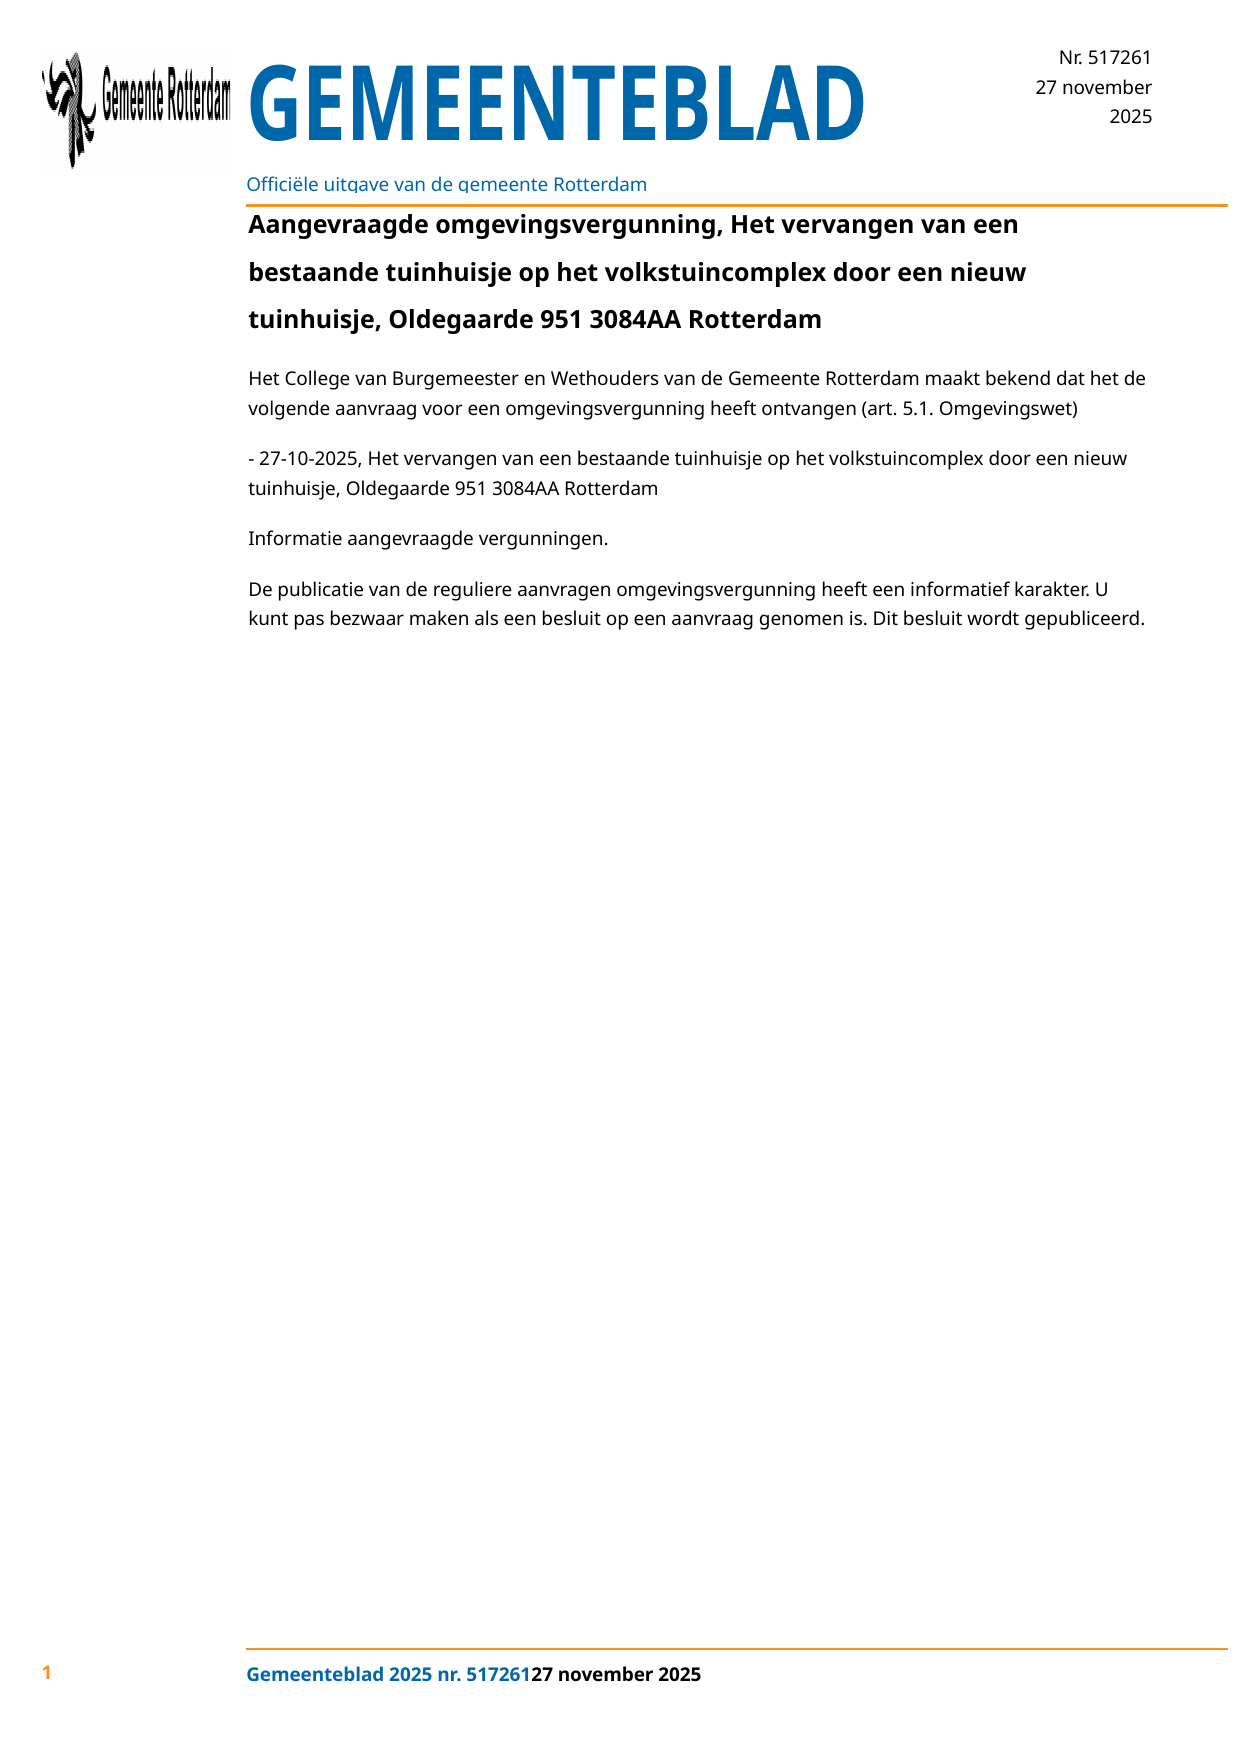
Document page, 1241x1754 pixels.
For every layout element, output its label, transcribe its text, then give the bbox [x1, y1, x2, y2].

picture [41, 47, 231, 172]
text - 27-10-2025, Het vervangen van een bestaande tuinhuisje op het volkstuincomplex door een nieuw tuinhuisje, Oldegaarde 951 3084AA Rotterdam [248, 446, 1152, 501]
text De publicatie van de reguliere aanvragen omgevingsvergunning heeft een informatief karakter. U kunt pas bezwaar maken als een besluit op een aanvraag genomen is. Dit besluit wordt gepubliceerd. [248, 576, 1152, 631]
text Aangevraagde omgevingsvergunning, Het vervangen van een bestaande tuinhuisje op het volkstuincomplex door een nieuw tuinhuisje, Oldegaarde 951 3084AA Rotterdam [248, 207, 1152, 336]
text Informatie aangevraagde vergunningen. [248, 526, 1152, 551]
text Het College van Burgemeester en Wethouders van de Gemeente Rotterdam maakt bekend dat het de volgende aanvraag voor een omgevingsvergunning heeft ontvangen (art. 5.1. Omgevingswet) [248, 366, 1152, 421]
